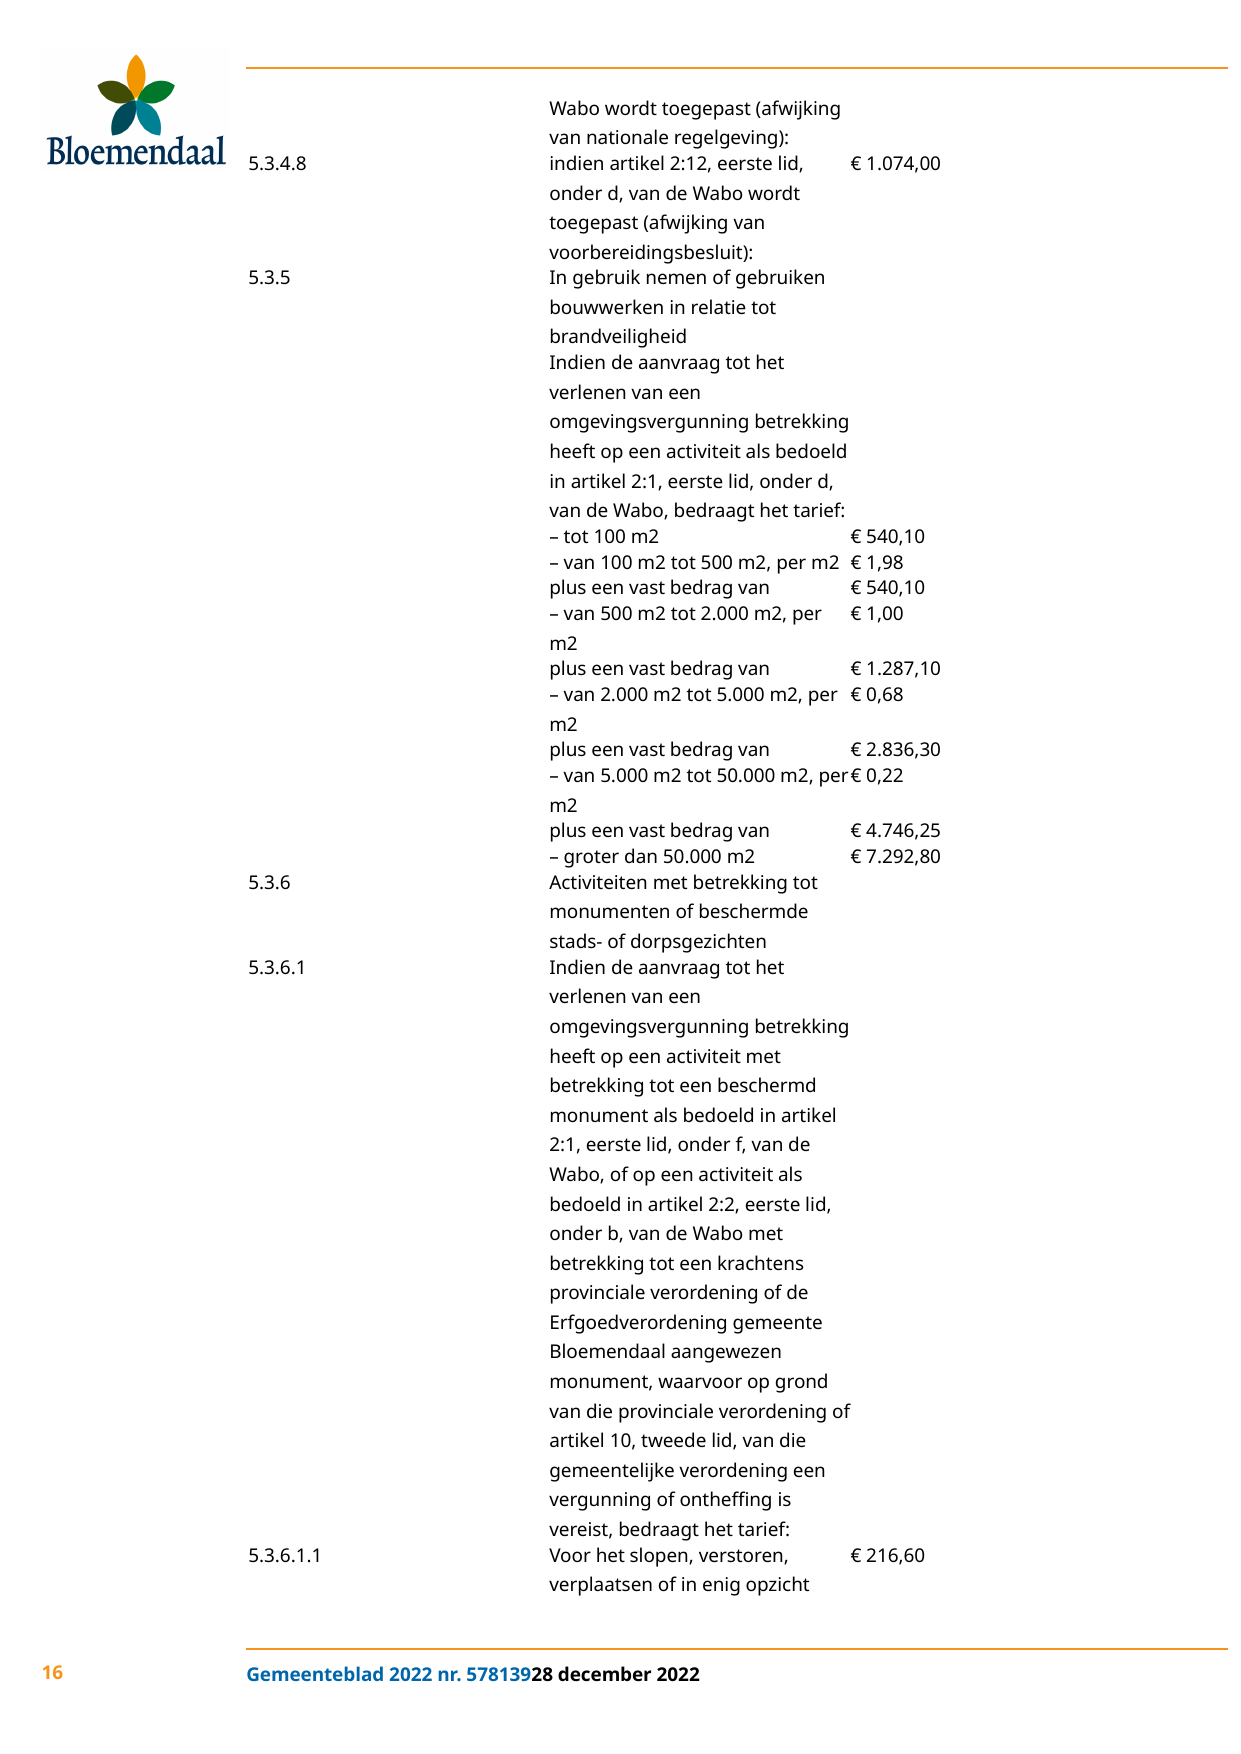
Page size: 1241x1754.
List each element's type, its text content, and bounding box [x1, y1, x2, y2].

table_cell [248, 95, 549, 150]
table_cell – van 500 m2 tot 2.000 m2, per m2 [549, 600, 850, 656]
table_cell € 2.836,30 [850, 737, 1152, 762]
picture [41, 47, 231, 172]
table_cell 5.3.6.1.1 [248, 1542, 549, 1597]
table_cell [248, 681, 549, 737]
table_cell € 4.746,25 [850, 818, 1152, 843]
table_cell – van 100 m2 tot 500 m2, per m2 [549, 549, 850, 574]
table_cell plus een vast bedrag van [549, 575, 850, 600]
table_cell € 0,22 [850, 763, 1152, 818]
table_cell [248, 656, 549, 681]
table_cell [850, 869, 1152, 954]
table_cell Activiteiten met betrekking tot monumenten of beschermde stads- of dorpsgezichten [549, 869, 850, 954]
table_cell 5.3.6 [248, 869, 549, 954]
table_cell € 1.074,00 [850, 150, 1152, 264]
table_cell plus een vast bedrag van [549, 656, 850, 681]
table_cell – tot 100 m2 [549, 523, 850, 549]
table_cell – groter dan 50.000 m2 [549, 844, 850, 869]
table_cell Voor het slopen, verstoren, verplaatsen of in enig opzicht [549, 1542, 850, 1597]
table_cell Wabo wordt toegepast (afwijking van nationale regelgeving): [549, 95, 850, 150]
table_cell € 1,98 [850, 549, 1152, 574]
table_cell indien artikel 2:12, eerste lid, onder d, van de Wabo wordt toegepast (afwijking van voorbereidingsbesluit): [549, 150, 850, 264]
table_cell 5.3.4.8 [248, 150, 549, 264]
table_cell [248, 549, 549, 574]
table_cell € 540,10 [850, 523, 1152, 549]
table_cell [248, 350, 549, 523]
table_cell [850, 95, 1152, 150]
table_cell € 1,00 [850, 600, 1152, 656]
table_cell € 0,68 [850, 681, 1152, 737]
table_cell [850, 265, 1152, 349]
table_cell – van 5.000 m2 tot 50.000 m2, per m2 [549, 763, 850, 818]
table_cell [248, 737, 549, 762]
table_cell [248, 763, 549, 818]
table_cell [850, 954, 1152, 1542]
table_cell 5.3.6.1 [248, 954, 549, 1542]
table_cell € 1.287,10 [850, 656, 1152, 681]
table_cell € 7.292,80 [850, 844, 1152, 869]
table_cell [248, 600, 549, 656]
table_cell 5.3.5 [248, 265, 549, 349]
table_cell [248, 844, 549, 869]
table_cell [248, 818, 549, 843]
table_cell plus een vast bedrag van [549, 818, 850, 843]
table_cell [248, 575, 549, 600]
table_cell – van 2.000 m2 tot 5.000 m2, per m2 [549, 681, 850, 737]
table_cell € 216,60 [850, 1542, 1152, 1597]
table_cell [248, 523, 549, 549]
table_cell In gebruik nemen of gebruiken bouwwerken in relatie tot brandveiligheid [549, 265, 850, 349]
table_cell Indien de aanvraag tot het verlenen van een omgevingsvergunning betrekking heeft op een activiteit als bedoeld in artikel 2:1, eerste lid, onder d, van de Wabo, bedraagt het tarief: [549, 350, 850, 523]
table_cell [850, 350, 1152, 523]
table_cell Indien de aanvraag tot het verlenen van een omgevingsvergunning betrekking heeft op een activiteit met betrekking tot een beschermd monument als bedoeld in artikel 2:1, eerste lid, onder f, van de Wabo, of op een activiteit als bedoeld in artikel 2:2, eerste lid, onder b, van de Wabo met betrekking tot een krachtens provinciale verordening of de Erfgoedverordening gemeente Bloemendaal aangewezen monument, waarvoor op grond van die provinciale verordening of artikel 10, tweede lid, van die gemeentelijke verordening een vergunning of ontheffing is vereist, bedraagt het tarief: [549, 954, 850, 1542]
table_cell plus een vast bedrag van [549, 737, 850, 762]
table_cell € 540,10 [850, 575, 1152, 600]
